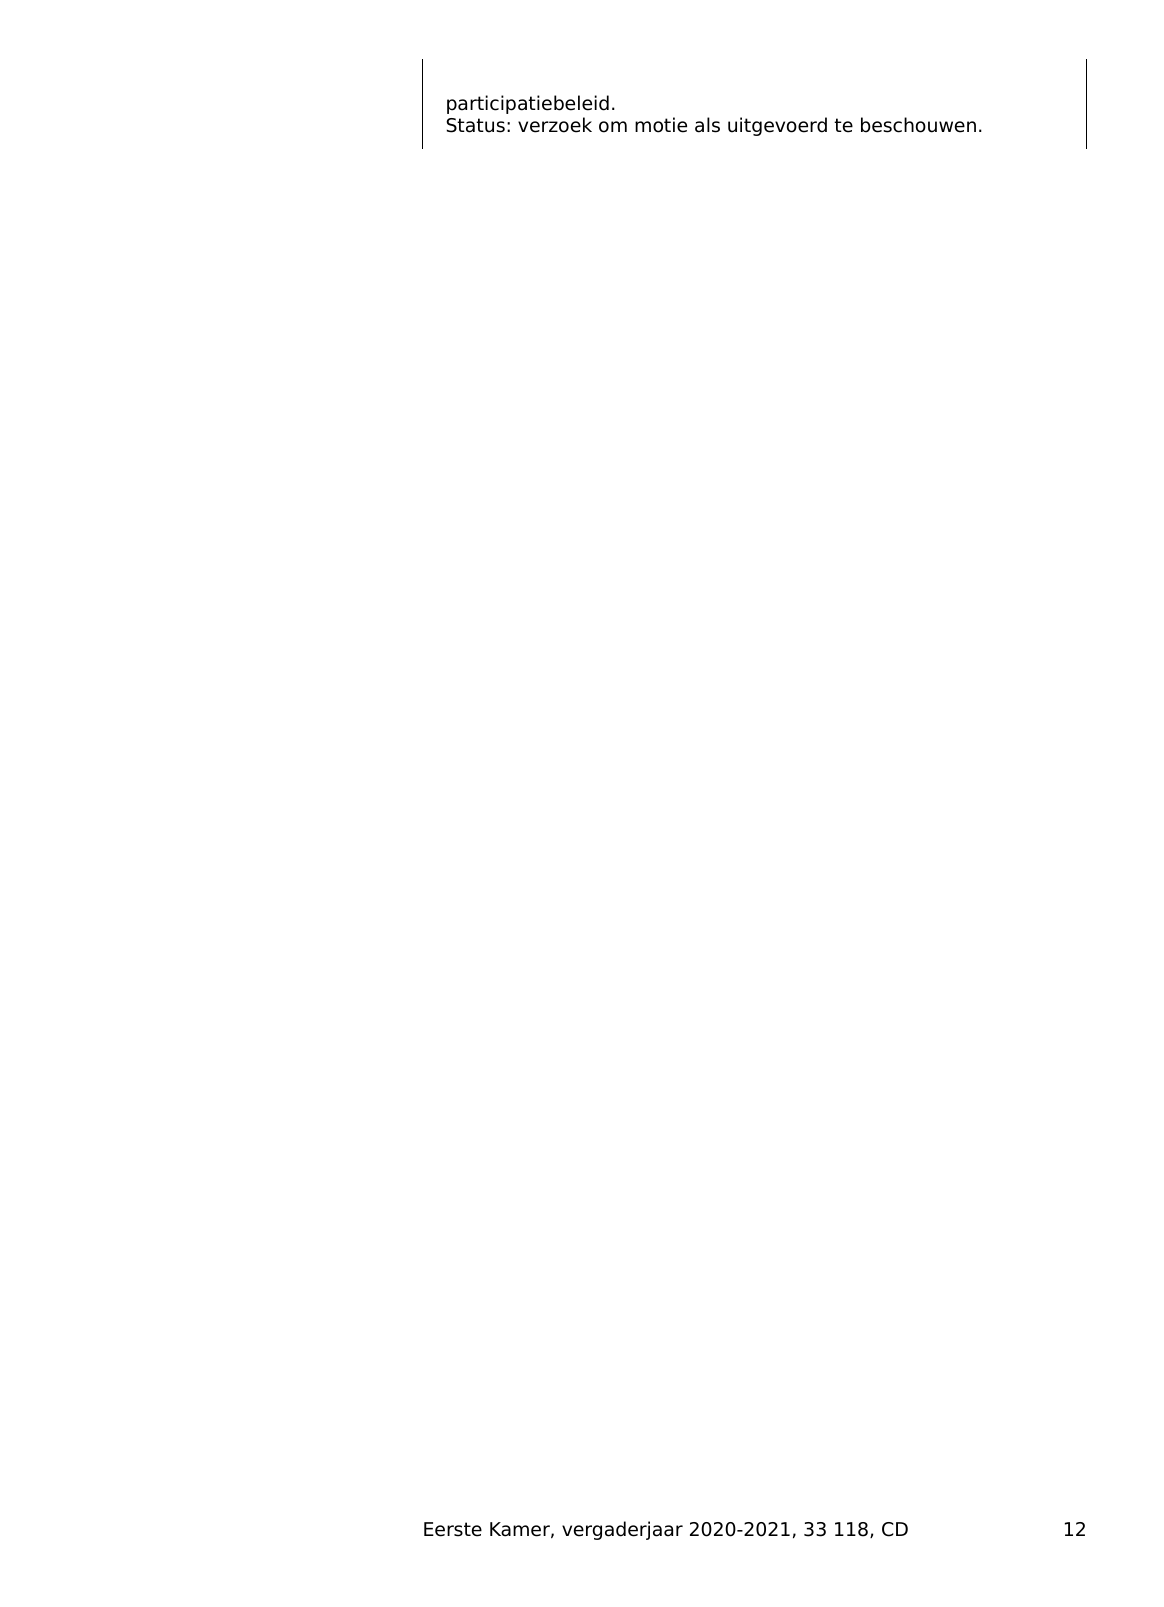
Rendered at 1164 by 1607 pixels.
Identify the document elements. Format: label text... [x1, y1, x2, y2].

table_header participatiebeleid. Status: verzoek om motie als uitgevoerd te beschouwen. [423, 59, 1086, 149]
